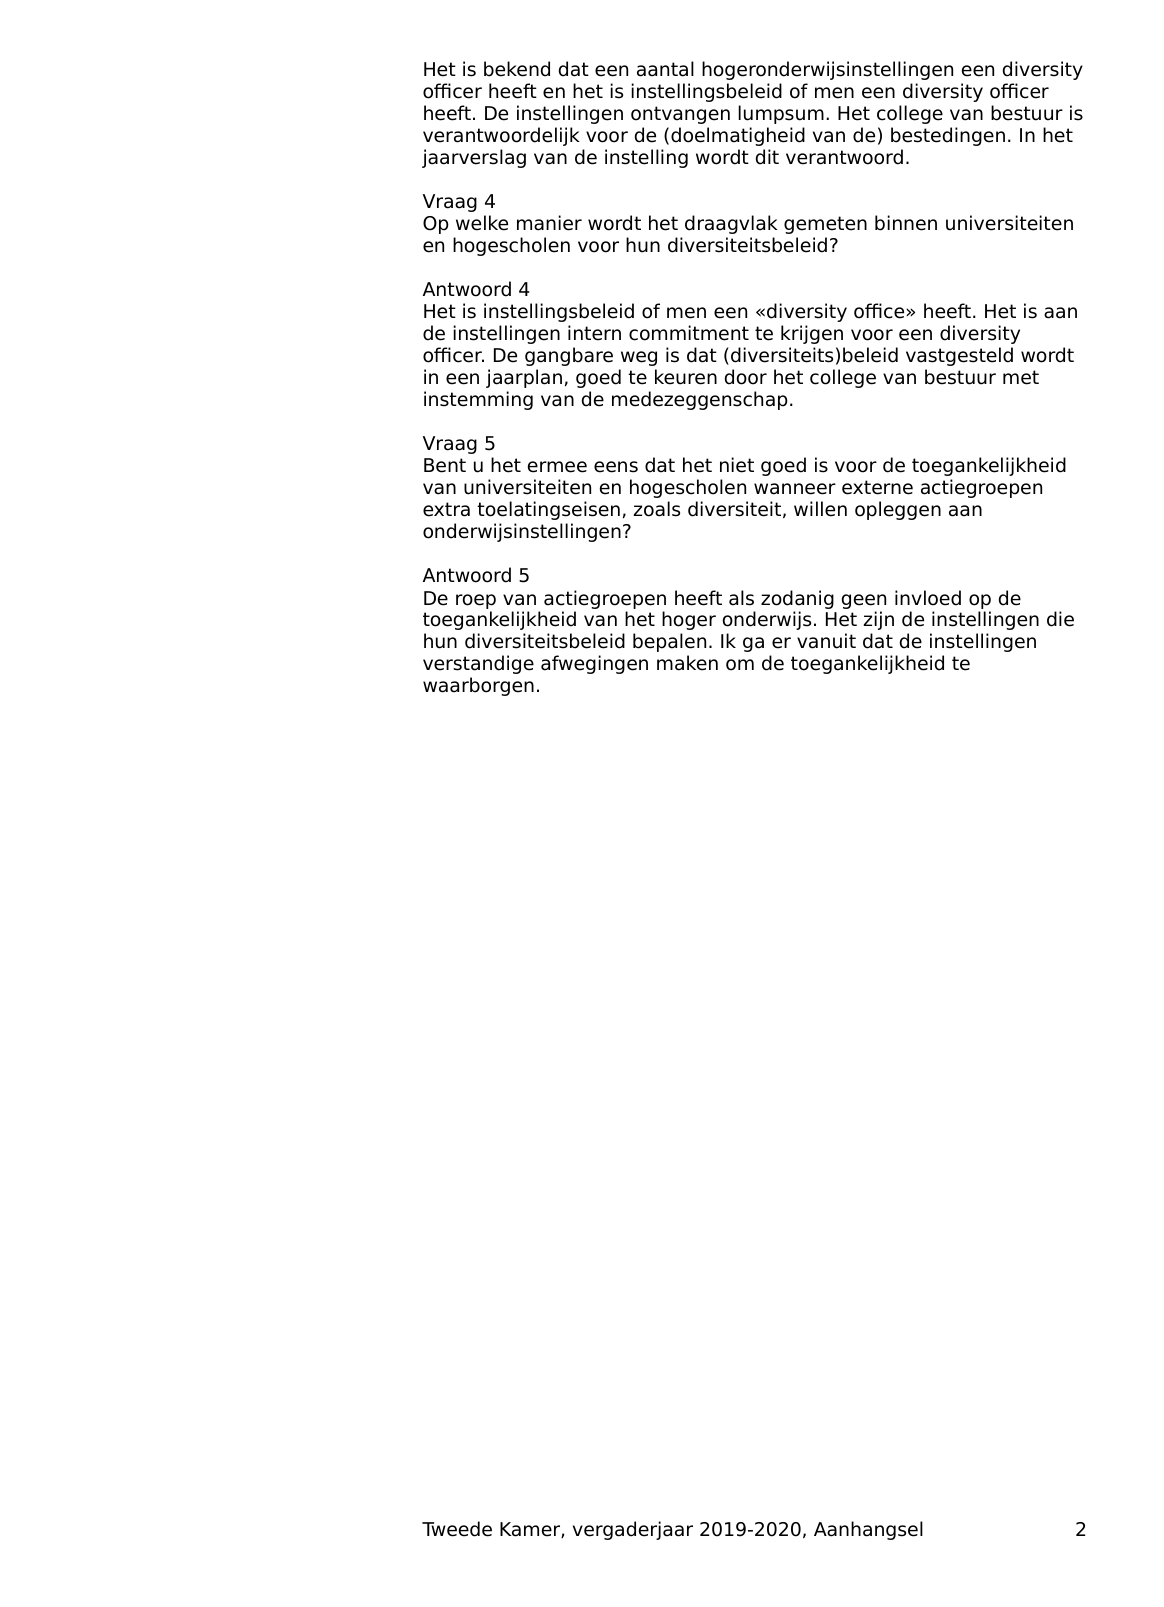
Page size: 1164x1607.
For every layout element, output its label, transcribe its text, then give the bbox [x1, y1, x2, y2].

text Het is bekend dat een aantal hogeronderwijsinstellingen een diversity officer heeft en het is instellingsbeleid of men een diversity officer heeft. De instellingen ontvangen lumpsum. Het college van bestuur is verantwoordelijk voor de (doelmatigheid van de) bestedingen. In het jaarverslag van de instelling wordt dit verantwoord. [422, 59, 1087, 169]
text Bent u het ermee eens dat het niet goed is voor de toegankelijkheid van universiteiten en hogescholen wanneer externe actiegroepen extra toelatingseisen, zoals diversiteit, willen opleggen aan onderwijsinstellingen? [422, 455, 1087, 543]
text Het is instellingsbeleid of men een «diversity office» heeft. Het is aan de instellingen intern commitment te krijgen voor een diversity officer. De gangbare weg is dat (diversiteits)beleid vastgesteld wordt in een jaarplan, goed te keuren door het college van bestuur met instemming van de medezeggenschap. [422, 301, 1087, 411]
text Antwoord 5 [422, 565, 1087, 587]
text Vraag 4 [422, 191, 1087, 213]
text Antwoord 4 [422, 279, 1087, 301]
text Op welke manier wordt het draagvlak gemeten binnen universiteiten en hogescholen voor hun diversiteitsbeleid? [422, 213, 1087, 257]
text De roep van actiegroepen heeft als zodanig geen invloed op de toegankelijkheid van het hoger onderwijs. Het zijn de instellingen die hun diversiteitsbeleid bepalen. Ik ga er vanuit dat de instellingen verstandige afwegingen maken om de toegankelijkheid te waarborgen. [422, 587, 1087, 697]
text Vraag 5 [422, 433, 1087, 455]
